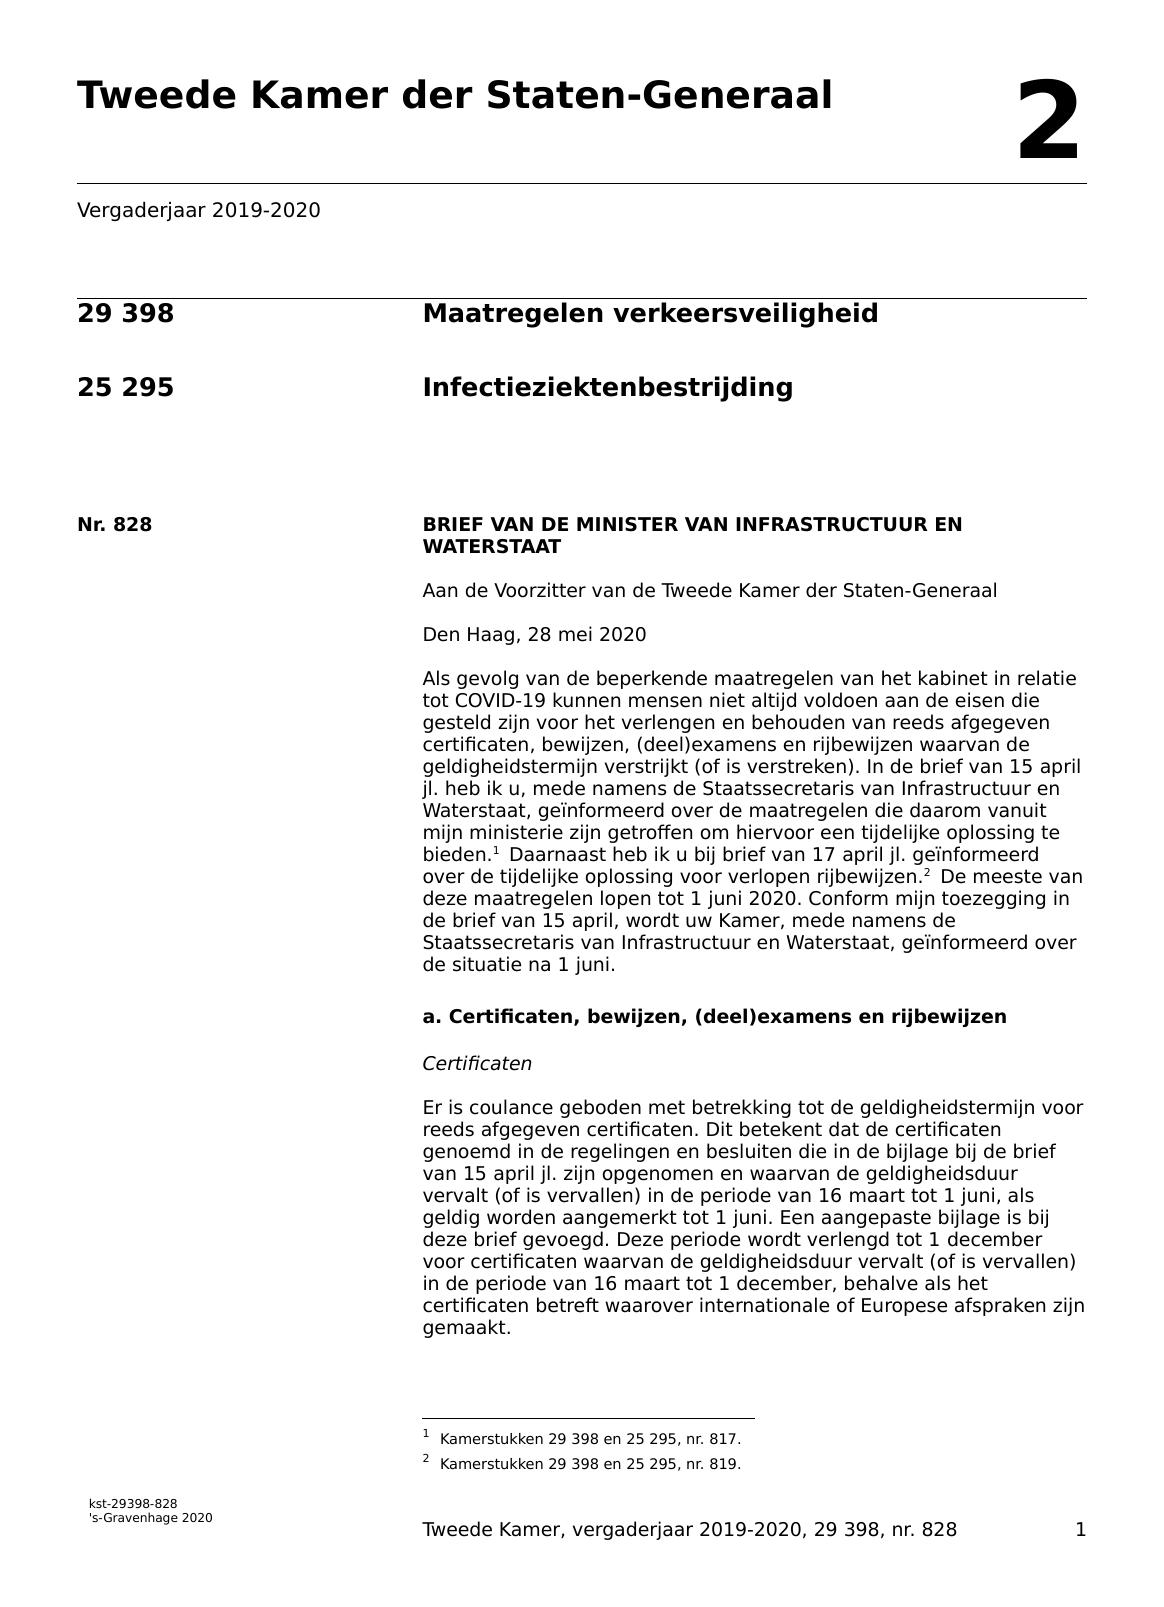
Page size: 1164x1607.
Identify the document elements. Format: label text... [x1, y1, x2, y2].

table_header Tweede Kamer der Staten-Generaal [77, 59, 886, 183]
text Kamerstukken 29 398 en 25 295, nr. 819. [422, 1452, 1087, 1474]
subtitle 25 295 Infectieziektenbestrijding [77, 373, 1087, 403]
text 's-Gravenhage 2020 [88, 1511, 323, 1525]
text Kamerstukken 29 398 en 25 295, nr. 817. [422, 1427, 1087, 1449]
subtitle a. Certificaten, bewijzen, (deel)examens en rijbewijzen [422, 1006, 1087, 1028]
text Aan de Voorzitter van de Tweede Kamer der Staten-Generaal [422, 580, 1087, 602]
text kst-29398-828 [88, 1497, 323, 1511]
subtitle Certificaten [422, 1053, 1087, 1075]
table_header 2 [886, 59, 1087, 183]
text Als gevolg van de beperkende maatregelen van het kabinet in relatie tot COVID-19 kunnen mensen niet altijd voldoen aan de eisen die gesteld zijn voor het verlengen en behouden van reeds afgegeven certificaten, bewijzen, (deel)examens en rijbewijzen waarvan de geldigheidstermijn verstrijkt (of is verstreken). In de brief van 15 april jl. heb ik u, mede namens de Staatssecretaris van Infrastructuur en Waterstaat, geïnformeerd over de maatregelen die daarom vanuit mijn ministerie zijn getroffen om hiervoor een tijdelijke oplossing te bieden. Daarnaast heb ik u bij brief van 17 april jl. geïnformeerd over de tijdelijke oplossing voor verlopen rijbewijzen. De meeste van deze maatregelen lopen tot 1 juni 2020. Conform mijn toezegging in de brief van 15 april, wordt uw Kamer, mede namens de Staatssecretaris van Infrastructuur en Waterstaat, geïnformeerd over de situatie na 1 juni. [422, 668, 1087, 976]
text Den Haag, 28 mei 2020 [422, 624, 1087, 646]
text Er is coulance geboden met betrekking tot de geldigheidstermijn voor reeds afgegeven certificaten. Dit betekent dat de certificaten genoemd in de regelingen en besluiten die in de bijlage bij de brief van 15 april jl. zijn opgenomen en waarvan de geldigheidsduur vervalt (of is vervallen) in de periode van 16 maart tot 1 juni, als geldig worden aangemerkt tot 1 juni. Een aangepaste bijlage is bij deze brief gevoegd. Deze periode wordt verlengd tot 1 december voor certificaten waarvan de geldigheidsduur vervalt (of is vervallen) in de periode van 16 maart tot 1 december, behalve als het certificaten betreft waarover internationale of Europese afspraken zijn gemaakt. [422, 1097, 1087, 1339]
subtitle 29 398 Maatregelen verkeersveiligheid [77, 299, 1087, 329]
subtitle Nr. 828 BRIEF VAN DE MINISTER VAN INFRASTRUCTUUR EN WATERSTAAT [77, 514, 1087, 558]
table_cell Vergaderjaar 2019-2020 [77, 184, 1087, 298]
